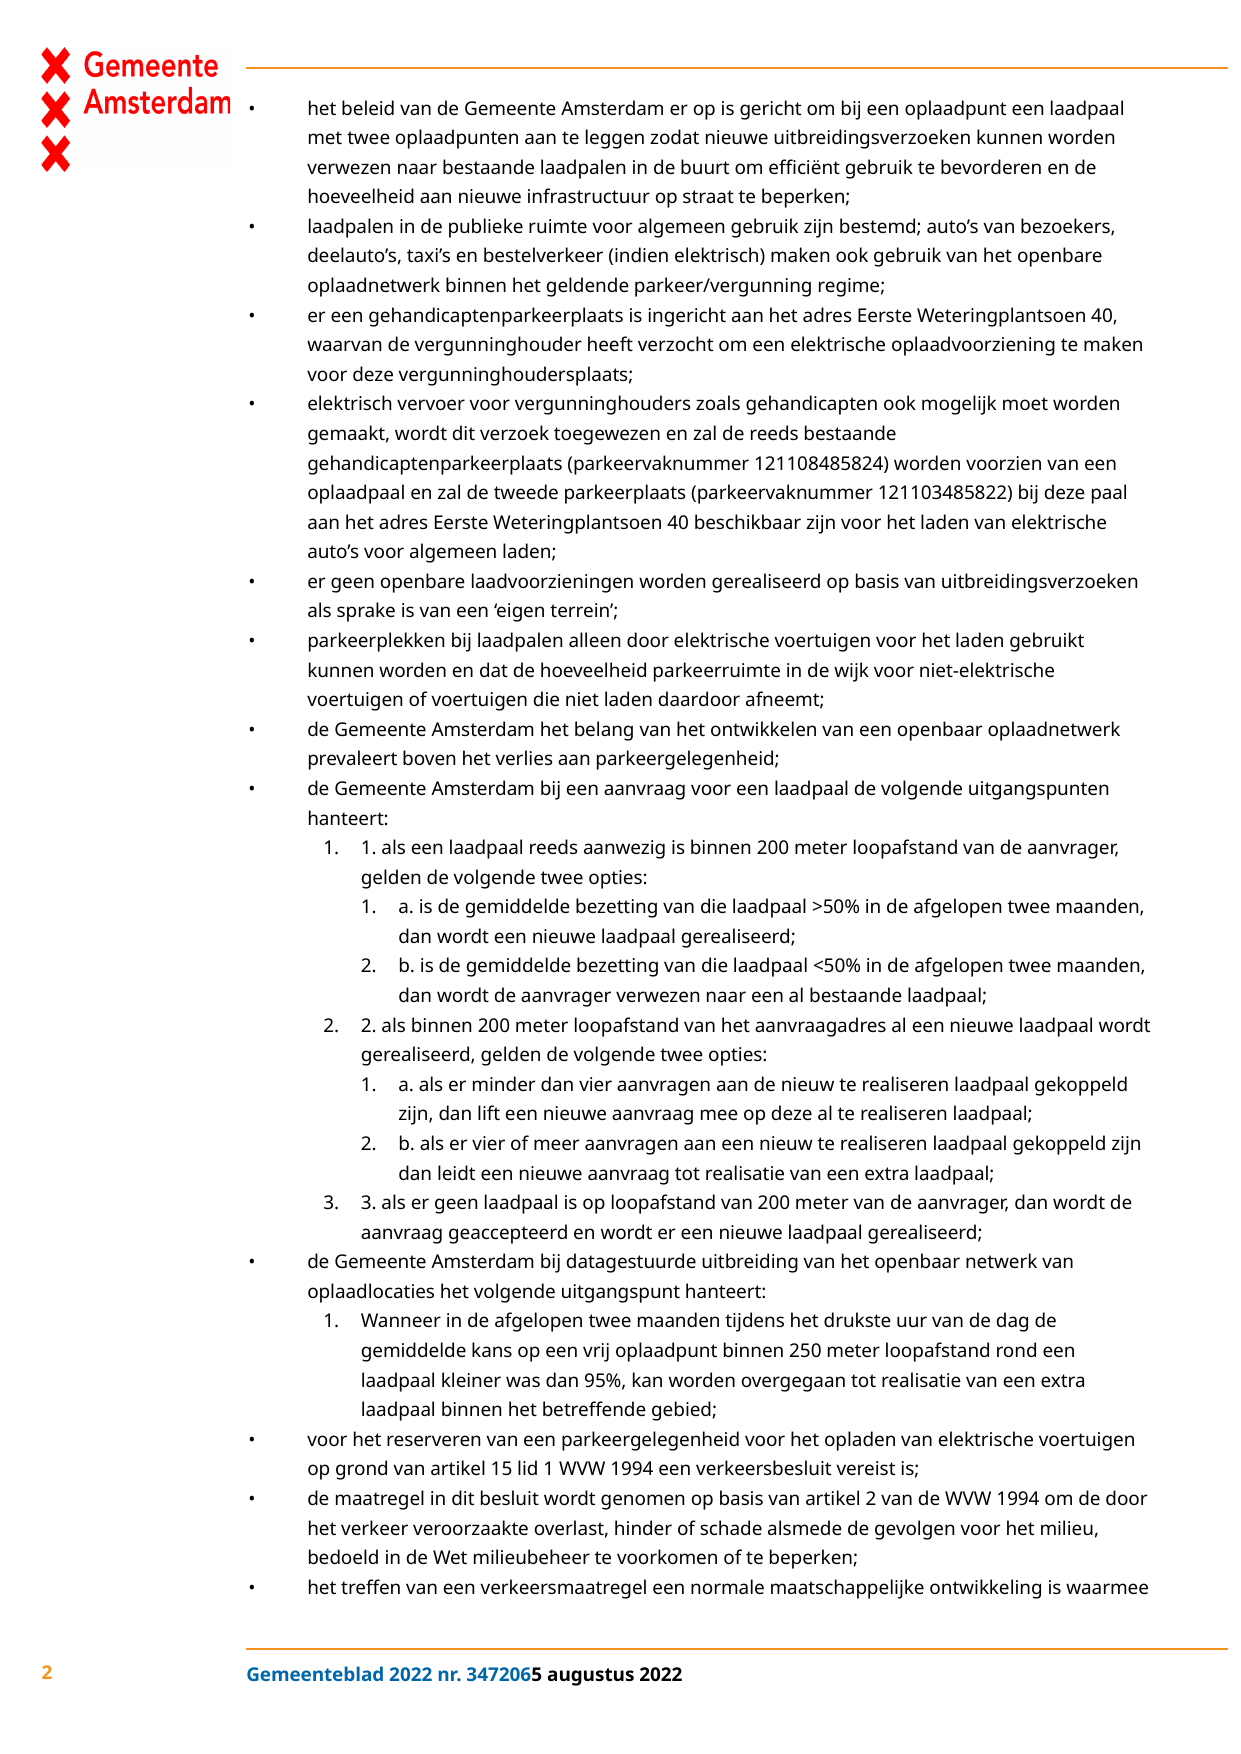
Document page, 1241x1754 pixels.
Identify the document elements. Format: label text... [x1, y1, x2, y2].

list 1. als een laadpaal reeds aanwezig is binnen 200 meter loopafstand van de aanvrager, gelden de volgende twee opties: [323, 834, 1152, 890]
list a. als er minder dan vier aanvragen aan de nieuw te realiseren laadpaal gekoppeld zijn, dan lift een nieuwe aanvraag mee op deze al te realiseren laadpaal; [361, 1071, 1152, 1126]
picture [41, 47, 231, 172]
list b. als er vier of meer aanvragen aan een nieuw te realiseren laadpaal gekoppeld zijn dan leidt een nieuwe aanvraag tot realisatie van een extra laadpaal; [361, 1130, 1152, 1186]
list Wanneer in de afgelopen twee maanden tijdens het drukste uur van de dag de gemiddelde kans op een vrij oplaadpunt binnen 250 meter loopafstand rond een laadpaal kleiner was dan 95%, kan worden overgegaan tot realisatie van een extra laadpaal binnen het betreffende gebied; [323, 1308, 1152, 1422]
list de maatregel in dit besluit wordt genomen op basis van artikel 2 van de WVW 1994 om de door het verkeer veroorzaakte overlast, hinder of schade alsmede de gevolgen voor het milieu, bedoeld in de Wet milieubeheer te voorkomen of te beperken; [248, 1485, 1152, 1570]
list parkeerplekken bij laadpalen alleen door elektrische voertuigen voor het laden gebruikt kunnen worden en dat de hoeveelheid parkeerruimte in de wijk voor niet-elektrische voertuigen of voertuigen die niet laden daardoor afneemt; [248, 627, 1152, 712]
list de Gemeente Amsterdam bij datagestuurde uitbreiding van het openbaar netwerk van oplaadlocaties het volgende uitgangspunt hanteert: [248, 1248, 1152, 1304]
list het treffen van een verkeersmaatregel een normale maatschappelijke ontwikkeling is waarmee [248, 1574, 1152, 1600]
list de Gemeente Amsterdam bij een aanvraag voor een laadpaal de volgende uitgangspunten hanteert: [248, 775, 1152, 831]
list 3. als er geen laadpaal is op loopafstand van 200 meter van de aanvrager, dan wordt de aanvraag geaccepteerd en wordt er een nieuwe laadpaal gerealiseerd; [323, 1189, 1152, 1245]
list de Gemeente Amsterdam het belang van het ontwikkelen van een openbaar oplaadnetwerk prevaleert boven het verlies aan parkeergelegenheid; [248, 716, 1152, 771]
list a. is de gemiddelde bezetting van die laadpaal >50% in de afgelopen twee maanden, dan wordt een nieuwe laadpaal gerealiseerd; [361, 893, 1152, 949]
list voor het reserveren van een parkeergelegenheid voor het opladen van elektrische voertuigen op grond van artikel 15 lid 1 WVW 1994 een verkeersbesluit vereist is; [248, 1426, 1152, 1481]
list laadpalen in de publieke ruimte voor algemeen gebruik zijn bestemd; auto’s van bezoekers, deelauto’s, taxi’s en bestelverkeer (indien elektrisch) maken ook gebruik van het openbare oplaadnetwerk binnen het geldende parkeer/vergunning regime; [248, 213, 1152, 298]
list 2. als binnen 200 meter loopafstand van het aanvraagadres al een nieuwe laadpaal wordt gerealiseerd, gelden de volgende twee opties: [323, 1012, 1152, 1067]
list b. is de gemiddelde bezetting van die laadpaal <50% in de afgelopen twee maanden, dan wordt de aanvrager verwezen naar een al bestaande laadpaal; [361, 953, 1152, 1008]
list er een gehandicaptenparkeerplaats is ingericht aan het adres Eerste Weteringplantsoen 40, waarvan de vergunninghouder heeft verzocht om een elektrische oplaadvoorziening te maken voor deze vergunninghoudersplaats; [248, 302, 1152, 387]
list er geen openbare laadvoorzieningen worden gerealiseerd op basis van uitbreidingsverzoeken als sprake is van een ‘eigen terrein’; [248, 568, 1152, 623]
list elektrisch vervoer voor vergunninghouders zoals gehandicapten ook mogelijk moet worden gemaakt, wordt dit verzoek toegewezen en zal de reeds bestaande gehandicaptenparkeerplaats (parkeervaknummer 121108485824) worden voorzien van een oplaadpaal en zal de tweede parkeerplaats (parkeervaknummer 121103485822) bij deze paal aan het adres Eerste Weteringplantsoen 40 beschikbaar zijn voor het laden van elektrische auto’s voor algemeen laden; [248, 391, 1152, 564]
list het beleid van de Gemeente Amsterdam er op is gericht om bij een oplaadpunt een laadpaal met twee oplaadpunten aan te leggen zodat nieuwe uitbreidingsverzoeken kunnen worden verwezen naar bestaande laadpalen in de buurt om efficiënt gebruik te bevorderen en de hoeveelheid aan nieuwe infrastructuur op straat te beperken; [248, 95, 1152, 209]
